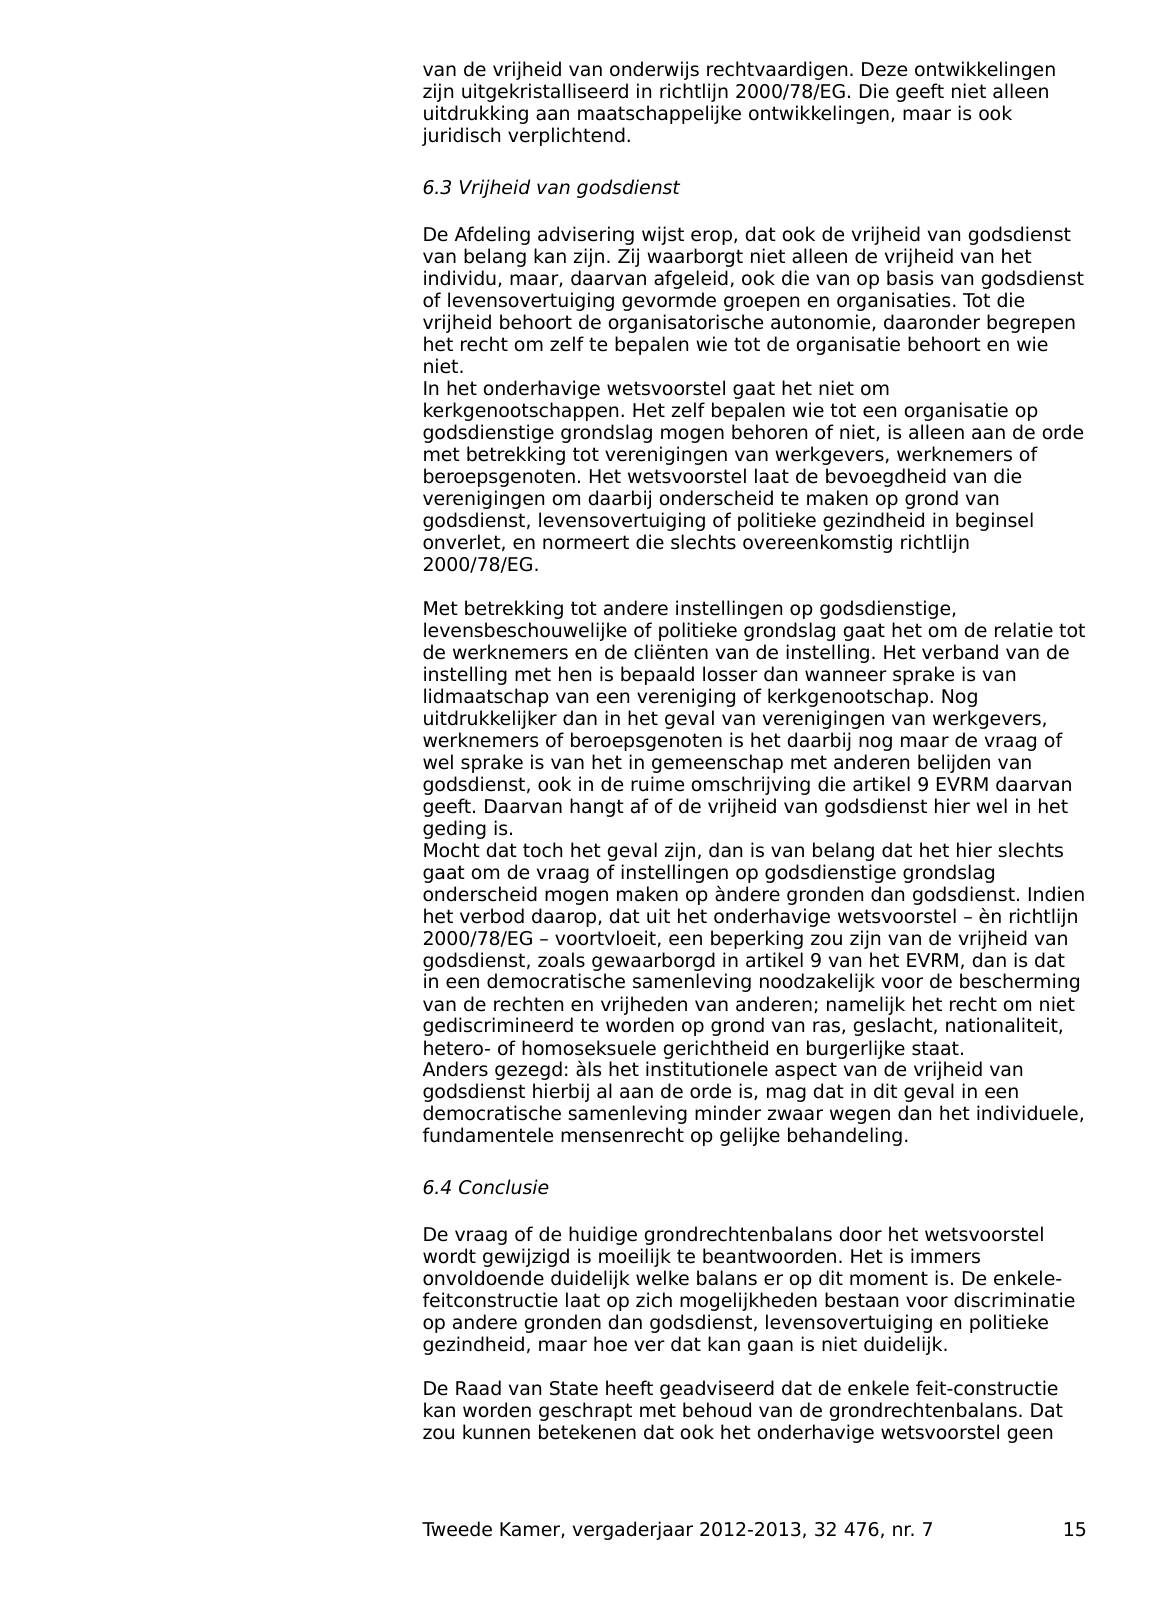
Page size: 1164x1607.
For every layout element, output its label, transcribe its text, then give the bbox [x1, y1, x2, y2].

text van de vrijheid van onderwijs rechtvaardigen. Deze ontwikkelingen zijn uitgekristalliseerd in richtlijn 2000/78/EG. Die geeft niet alleen uitdrukking aan maatschappelijke ontwikkelingen, maar is ook juridisch verplichtend. [422, 59, 1087, 147]
text Anders gezegd: àls het institutionele aspect van de vrijheid van godsdienst hierbij al aan de orde is, mag dat in dit geval in een democratische samenleving minder zwaar wegen dan het individuele, fundamentele mensenrecht op gelijke behandeling. [422, 1059, 1087, 1147]
text De Raad van State heeft geadviseerd dat de enkele feit-constructie kan worden geschrapt met behoud van de grondrechtenbalans. Dat zou kunnen betekenen dat ook het onderhavige wetsvoorstel geen [422, 1378, 1087, 1444]
text De Afdeling advisering wijst erop, dat ook de vrijheid van godsdienst van belang kan zijn. Zij waarborgt niet alleen de vrijheid van het individu, maar, daarvan afgeleid, ook die van op basis van godsdienst of levensovertuiging gevormde groepen en organisaties. Tot die vrijheid behoort de organisatorische autonomie, daaronder begrepen het recht om zelf te bepalen wie tot de organisatie behoort en wie niet. [422, 224, 1087, 378]
text Met betrekking tot andere instellingen op godsdienstige, levensbeschouwelijke of politieke grondslag gaat het om de relatie tot de werknemers en de cliënten van de instelling. Het verband van de instelling met hen is bepaald losser dan wanneer sprake is van lidmaatschap van een vereniging of kerkgenootschap. Nog uitdrukkelijker dan in het geval van verenigingen van werkgevers, werknemers of beroepsgenoten is het daarbij nog maar de vraag of wel sprake is van het in gemeenschap met anderen belijden van godsdienst, ook in de ruime omschrijving die artikel 9 EVRM daarvan geeft. Daarvan hangt af of de vrijheid van godsdienst hier wel in het geding is. [422, 598, 1087, 839]
text Mocht dat toch het geval zijn, dan is van belang dat het hier slechts gaat om de vraag of instellingen op godsdienstige grondslag onderscheid mogen maken op àndere gronden dan godsdienst. Indien het verbod daarop, dat uit het onderhavige wetsvoorstel – èn richtlijn 2000/78/EG – voortvloeit, een beperking zou zijn van de vrijheid van godsdienst, zoals gewaarborgd in artikel 9 van het EVRM, dan is dat in een democratische samenleving noodzakelijk voor de bescherming van de rechten en vrijheden van anderen; namelijk het recht om niet gediscrimineerd te worden op grond van ras, geslacht, nationaliteit, hetero- of homoseksuele gerichtheid en burgerlijke staat. [422, 839, 1087, 1059]
text In het onderhavige wetsvoorstel gaat het niet om kerkgenootschappen. Het zelf bepalen wie tot een organisatie op godsdienstige grondslag mogen behoren of niet, is alleen aan de orde met betrekking tot verenigingen van werkgevers, werknemers of beroepsgenoten. Het wetsvoorstel laat de bevoegdheid van die verenigingen om daarbij onderscheid te maken op grond van godsdienst, levensovertuiging of politieke gezindheid in beginsel onverlet, en normeert die slechts overeenkomstig richtlijn 2000/78/EG. [422, 378, 1087, 576]
text De vraag of de huidige grondrechtenbalans door het wetsvoorstel wordt gewijzigd is moeilijk te beantwoorden. Het is immers onvoldoende duidelijk welke balans er op dit moment is. De enkele-feitconstructie laat op zich mogelijkheden bestaan voor discriminatie op andere gronden dan godsdienst, levensovertuiging en politieke gezindheid, maar hoe ver dat kan gaan is niet duidelijk. [422, 1224, 1087, 1356]
subtitle 6.4 Conclusie [422, 1177, 1087, 1199]
subtitle 6.3 Vrijheid van godsdienst [422, 177, 1087, 199]
